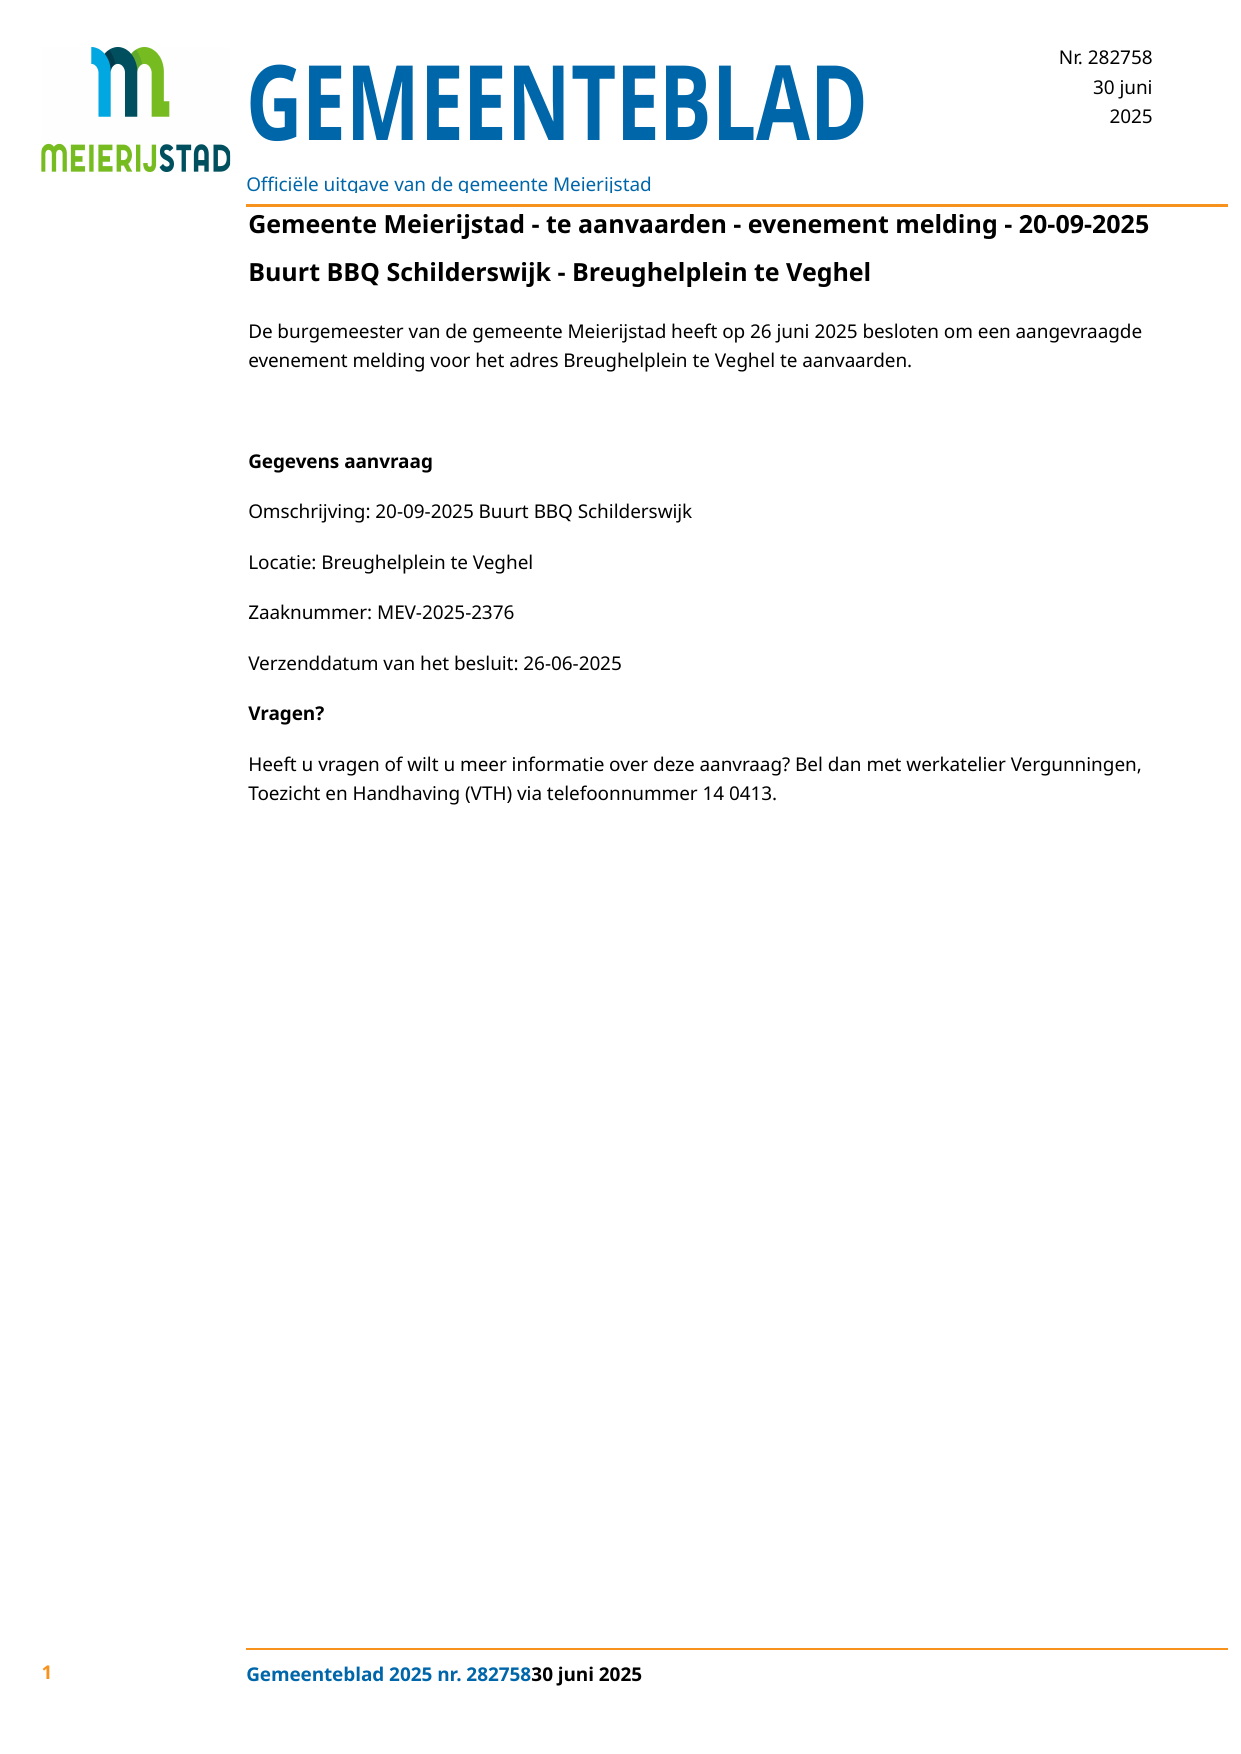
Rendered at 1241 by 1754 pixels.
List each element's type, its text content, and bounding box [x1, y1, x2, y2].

text Omschrijving: 20-09-2025 Buurt BBQ Schilderswijk [248, 499, 1152, 524]
text Gegevens aanvraag [248, 448, 1152, 474]
text De burgemeester van de gemeente Meierijstad heeft op 26 juni 2025 besloten om een aangevraagde evenement melding voor het adres Breughelplein te Veghel te aanvaarden. [248, 318, 1152, 373]
picture [41, 47, 231, 172]
text Verzenddatum van het besluit: 26-06-2025 [248, 650, 1152, 676]
text Zaaknummer: MEV-2025-2376 [248, 599, 1152, 625]
text Gemeente Meierijstad - te aanvaarden - evenement melding - 20-09-2025 Buurt BBQ Schilderswijk - Breughelplein te Veghel [248, 207, 1152, 288]
text Vragen? [248, 700, 1152, 726]
text Heeft u vragen of wilt u meer informatie over deze aanvraag? Bel dan met werkatelier Vergunningen, Toezicht en Handhaving (VTH) via telefoonnummer 14 0413. [248, 751, 1152, 806]
text Locatie: Breughelplein te Veghel [248, 549, 1152, 575]
